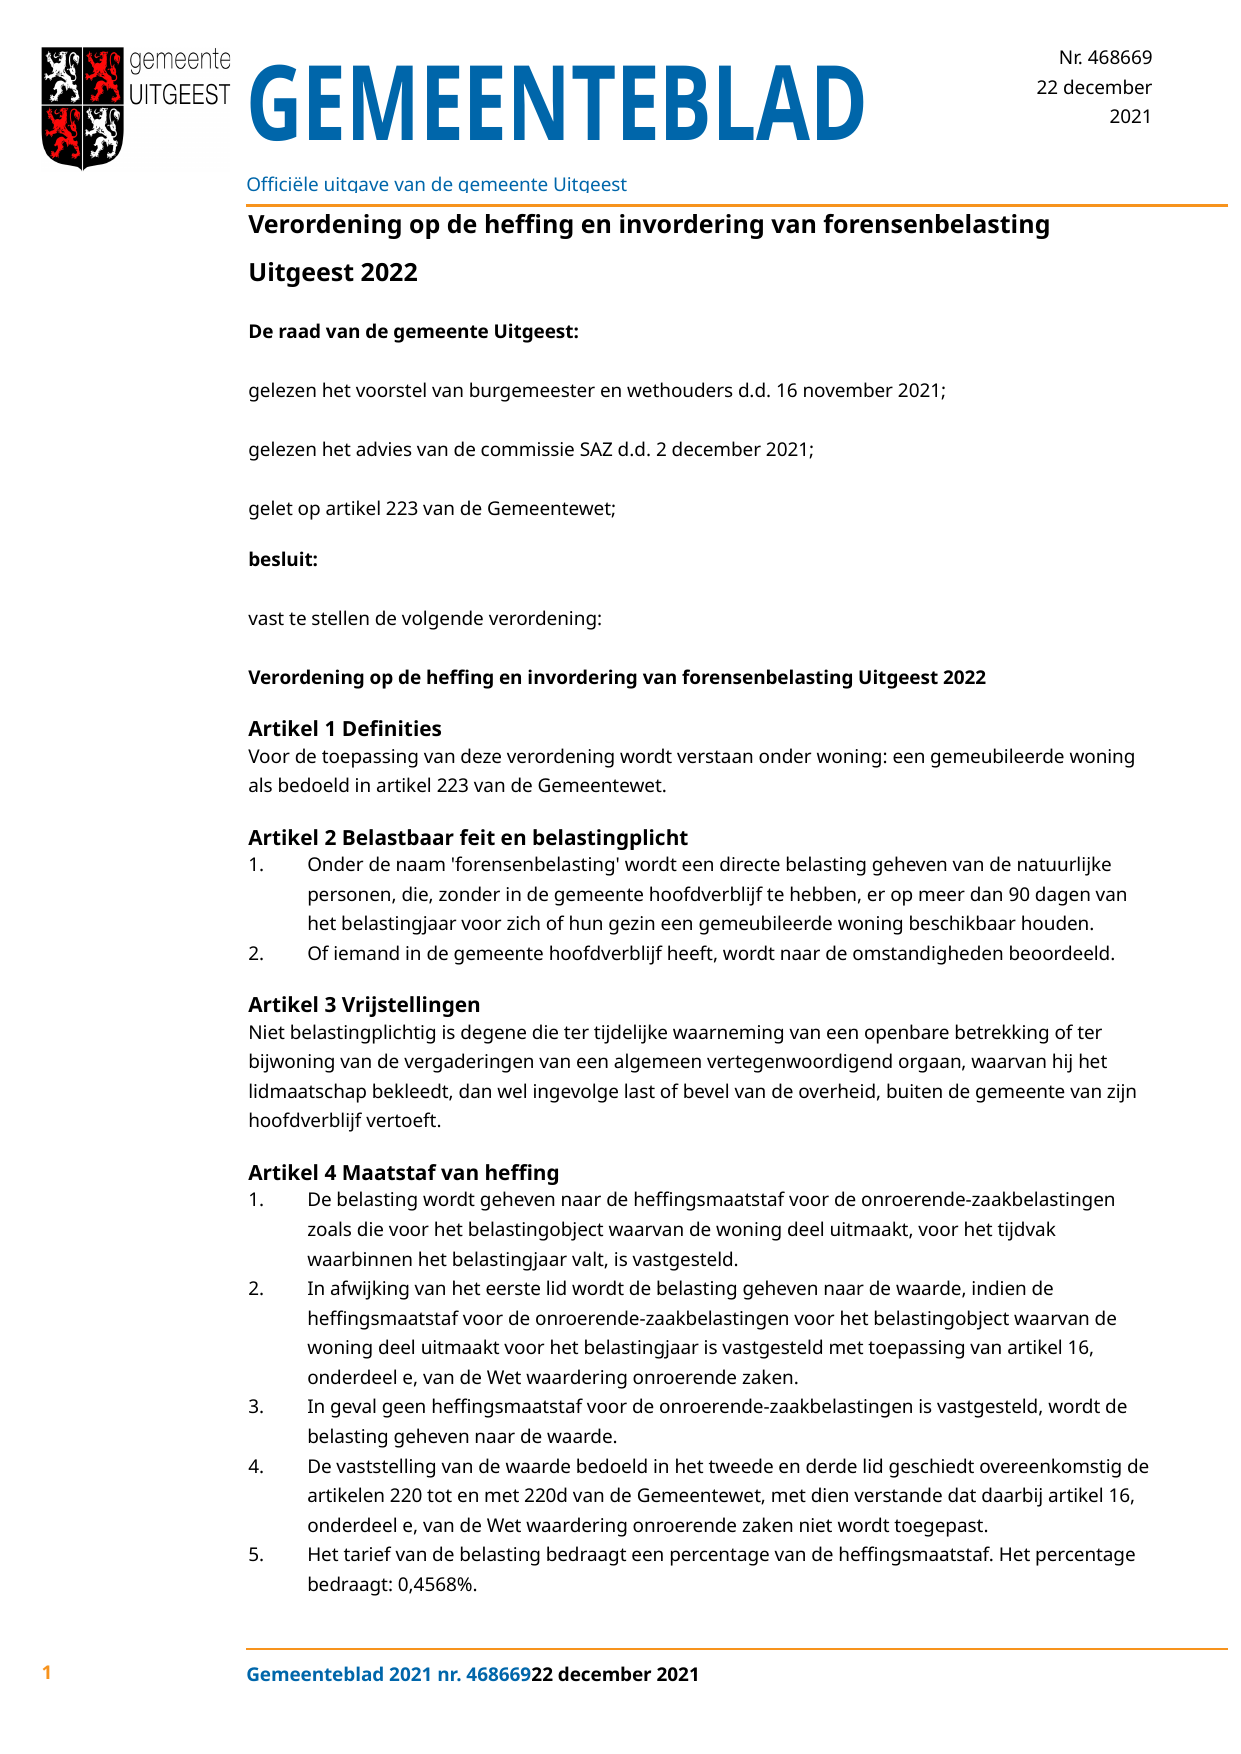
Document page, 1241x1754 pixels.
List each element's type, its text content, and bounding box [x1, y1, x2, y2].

text Artikel 3 Vrijstellingen [248, 991, 1152, 1019]
text Voor de toepassing van deze verordening wordt verstaan onder woning: een gemeubileerde woning als bedoeld in artikel 223 van de Gemeentewet. [248, 743, 1152, 798]
list In geval geen heffingsmaatstaf voor de onroerende-zaakbelastingen is vastgesteld, wordt de belasting geheven naar de waarde. [248, 1394, 1152, 1449]
list De belasting wordt geheven naar de heffingsmaatstaf voor de onroerende-zaakbelastingen zoals die voor het belastingobject waarvan de woning deel uitmaakt, voor het tijdvak waarbinnen het belastingjaar valt, is vastgesteld. [248, 1187, 1152, 1271]
picture [41, 47, 231, 172]
text gelezen het advies van de commissie SAZ d.d. 2 december 2021; [248, 436, 1152, 462]
text Niet belastingplichtig is degene die ter tijdelijke waarneming van een openbare betrekking of ter bijwoning van de vergaderingen van een algemeen vertegenwoordigend orgaan, waarvan hij het lidmaatschap bekleedt, dan wel ingevolge last of bevel van de overheid, buiten de gemeente van zijn hoofdverblijf vertoeft. [248, 1019, 1152, 1133]
text Artikel 1 Definities [248, 714, 1152, 743]
text gelet op artikel 223 van de Gemeentewet; [248, 495, 1152, 521]
text gelezen het voorstel van burgemeester en wethouders d.d. 16 november 2021; [248, 377, 1152, 403]
text Verordening op de heffing en invordering van forensenbelasting Uitgeest 2022 [248, 664, 1152, 690]
list De vaststelling van de waarde bedoeld in het tweede en derde lid geschiedt overeenkomstig de artikelen 220 tot en met 220d van de Gemeentewet, met dien verstande dat daarbij artikel 16, onderdeel e, van de Wet waardering onroerende zaken niet wordt toegepast. [248, 1453, 1152, 1538]
list Het tarief van de belasting bedraagt een percentage van de heffingsmaatstaf. Het percentage bedraagt: 0,4568%. [248, 1542, 1152, 1597]
text vast te stellen de volgende verordening: [248, 605, 1152, 631]
text Verordening op de heffing en invordering van forensenbelasting Uitgeest 2022 [248, 207, 1152, 288]
list In afwijking van het eerste lid wordt de belasting geheven naar de waarde, indien de heffingsmaatstaf voor de onroerende-zaakbelastingen voor het belastingobject waarvan de woning deel uitmaakt voor het belastingjaar is vastgesteld met toepassing van artikel 16, onderdeel e, van de Wet waardering onroerende zaken. [248, 1275, 1152, 1390]
text De raad van de gemeente Uitgeest: [248, 318, 1152, 344]
list Onder de naam 'forensenbelasting' wordt een directe belasting geheven van de natuurlijke personen, die, zonder in de gemeente hoofdverblijf te hebben, er op meer dan 90 dagen van het belastingjaar voor zich of hun gezin een gemeubileerde woning beschikbaar houden. [248, 851, 1152, 936]
text Artikel 4 Maatstaf van heffing [248, 1158, 1152, 1187]
list Of iemand in de gemeente hoofdverblijf heeft, wordt naar de omstandigheden beoordeeld. [248, 940, 1152, 966]
text besluit: [248, 546, 1152, 571]
text Artikel 2 Belastbaar feit en belastingplicht [248, 823, 1152, 851]
